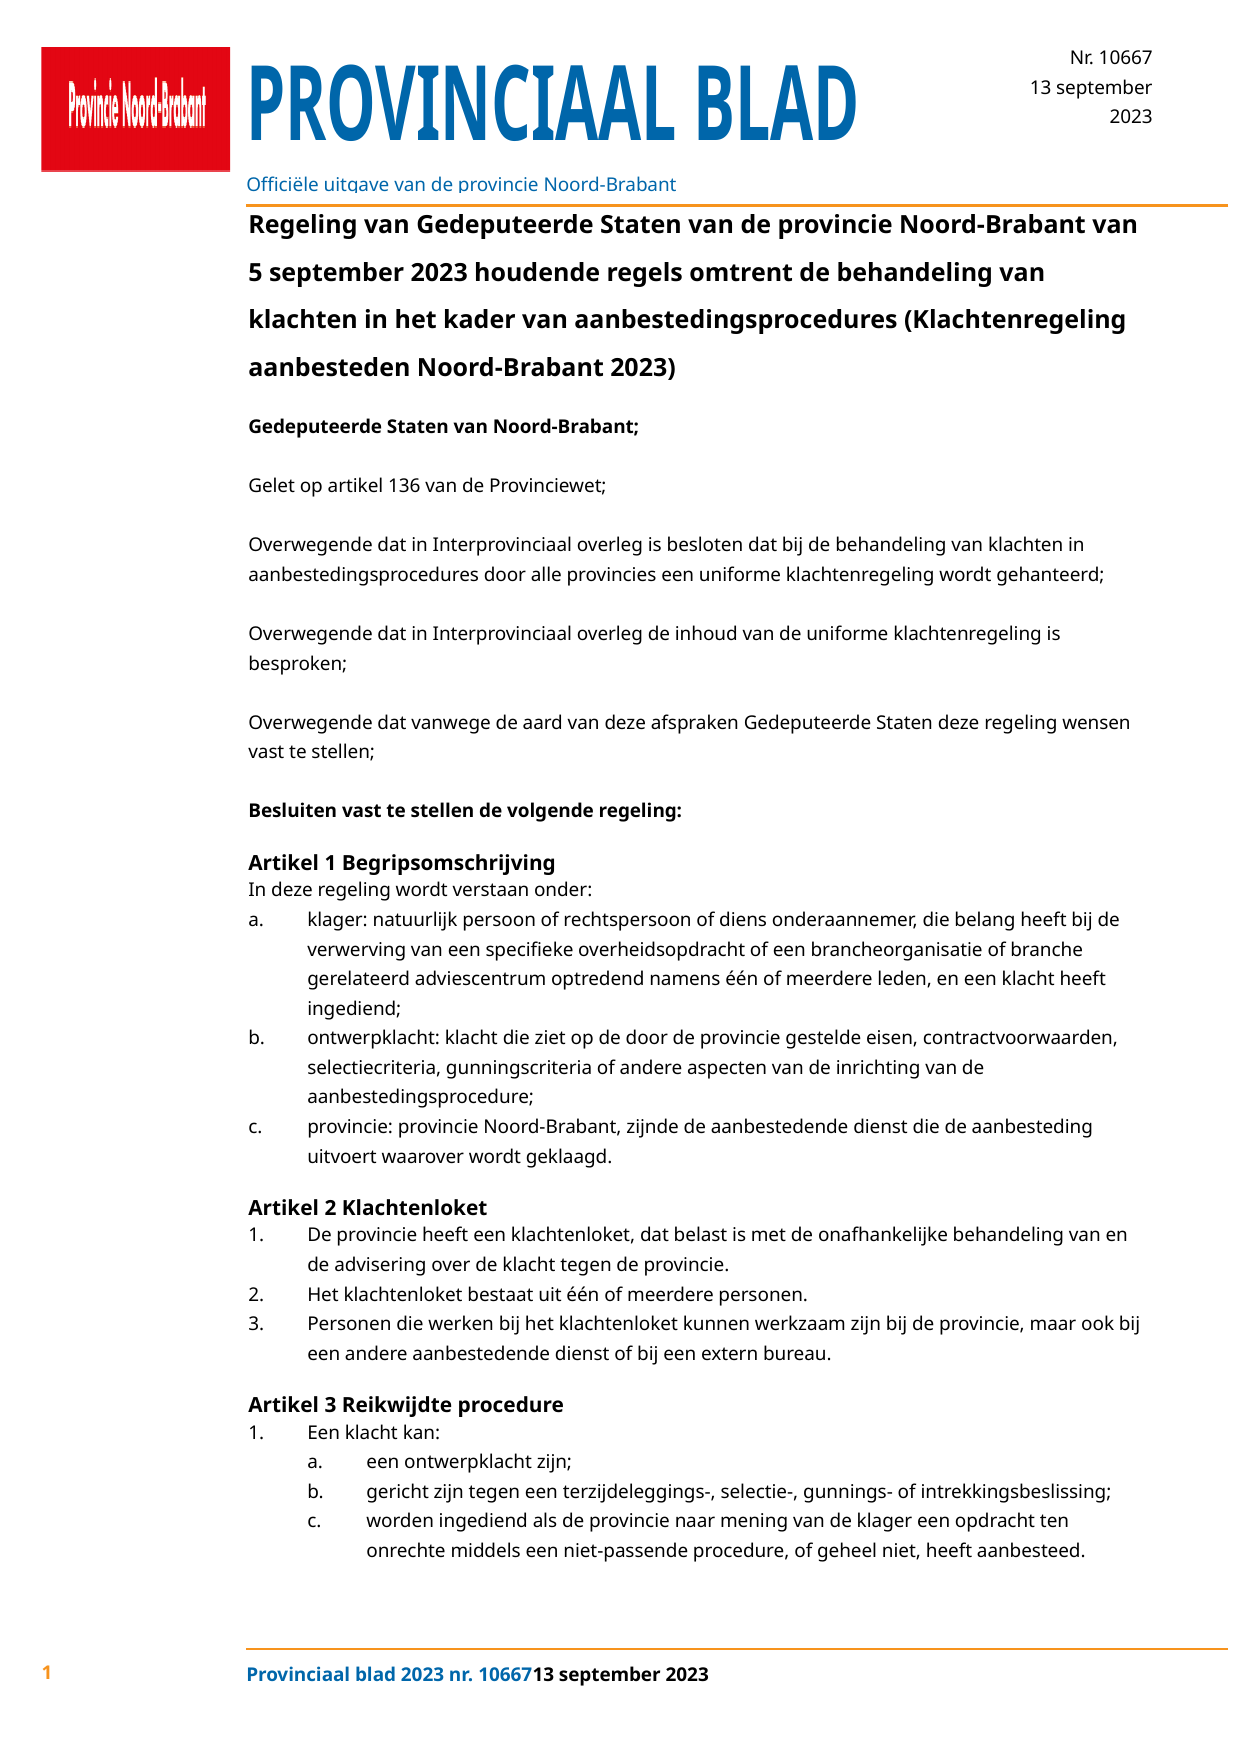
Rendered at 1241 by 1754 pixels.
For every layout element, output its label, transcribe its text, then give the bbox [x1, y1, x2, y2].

text Gelet op artikel 136 van de Provinciewet; [248, 472, 1152, 498]
list ontwerpklacht: klacht die ziet op de door de provincie gestelde eisen, contractvoorwaarden, selectiecriteria, gunningscriteria of andere aspecten van de inrichting van de aanbestedingsprocedure; [248, 1024, 1152, 1109]
list Een klacht kan: [248, 1419, 1152, 1444]
text Artikel 1 Begripsomschrijving [248, 848, 1152, 877]
text Overwegende dat in Interprovinciaal overleg de inhoud van de uniforme klachtenregeling is besproken; [248, 620, 1152, 676]
list een ontwerpklacht zijn; [307, 1448, 1152, 1474]
picture [41, 47, 231, 172]
text Regeling van Gedeputeerde Staten van de provincie Noord-Brabant van 5 september 2023 houdende regels omtrent de behandeling van klachten in het kader van aanbestedingsprocedures (Klachtenregeling aanbesteden Noord-Brabant 2023) [248, 207, 1152, 384]
text Overwegende dat in Interprovinciaal overleg is besloten dat bij de behandeling van klachten in aanbestedingsprocedures door alle provincies een uniforme klachtenregeling wordt gehanteerd; [248, 531, 1152, 587]
text Besluiten vast te stellen de volgende regeling: [248, 798, 1152, 823]
list provincie: provincie Noord-Brabant, zijnde de aanbestedende dienst die de aanbesteding uitvoert waarover wordt geklaagd. [248, 1113, 1152, 1168]
text Artikel 2 Klachtenloket [248, 1193, 1152, 1222]
text Overwegende dat vanwege de aard van deze afspraken Gedeputeerde Staten deze regeling wensen vast te stellen; [248, 709, 1152, 764]
list klager: natuurlijk persoon of rechtspersoon of diens onderaannemer, die belang heeft bij de verwerving van een specifieke overheidsopdracht of een brancheorganisatie of branche gerelateerd adviescentrum optredend namens één of meerdere leden, en een klacht heeft ingediend; [248, 906, 1152, 1021]
text Gedeputeerde Staten van Noord-Brabant; [248, 413, 1152, 439]
text Artikel 3 Reikwijdte procedure [248, 1390, 1152, 1419]
list worden ingediend als de provincie naar mening van de klager een opdracht ten onrechte middels een niet-passende procedure, of geheel niet, heeft aanbesteed. [307, 1508, 1152, 1563]
list Het klachtenloket bestaat uit één of meerdere personen. [248, 1281, 1152, 1307]
list De provincie heeft een klachtenloket, dat belast is met de onafhankelijke behandeling van en de advisering over de klacht tegen de provincie. [248, 1222, 1152, 1277]
list Personen die werken bij het klachtenloket kunnen werkzaam zijn bij de provincie, maar ook bij een andere aanbestedende dienst of bij een extern bureau. [248, 1310, 1152, 1366]
text In deze regeling wordt verstaan onder: [248, 877, 1152, 902]
list gericht zijn tegen een terzijdeleggings-, selectie-, gunnings- of intrekkingsbeslissing; [307, 1478, 1152, 1504]
